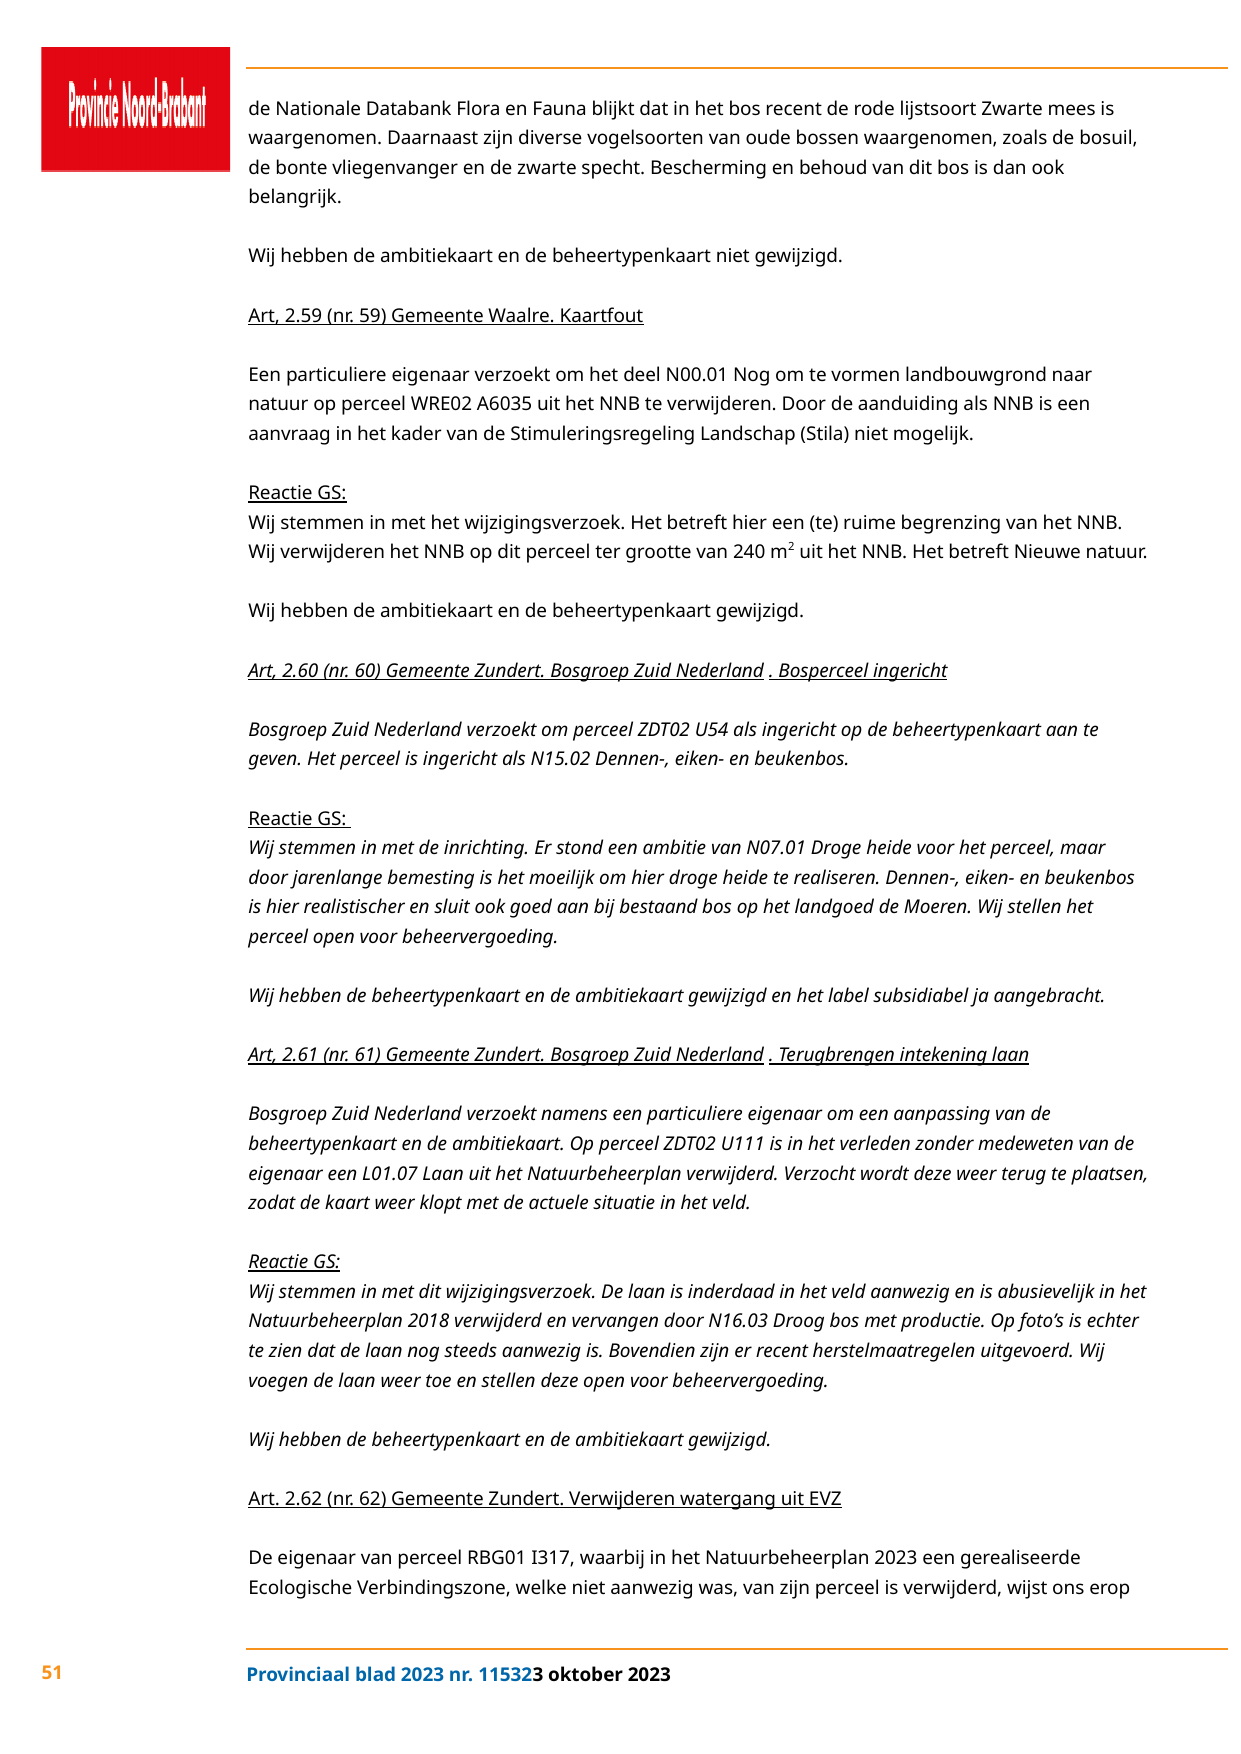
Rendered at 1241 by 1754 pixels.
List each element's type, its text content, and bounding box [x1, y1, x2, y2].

text Wij hebben de beheertypenkaart en de ambitiekaart gewijzigd en het label subsidiabel ja aangebracht. [248, 982, 1152, 1008]
text Bosgroep Zuid Nederland verzoekt om perceel ZDT02 U54 als ingericht op de beheertypenkaart aan te geven. Het perceel is ingericht als N15.02 Dennen-, eiken- en beukenbos. [248, 716, 1152, 771]
text Art, 2.60 (nr. 60) Gemeente Zundert. Bosgroep Zuid Nederland . Bosperceel ingericht [248, 657, 1152, 683]
text Reactie GS: [248, 1248, 1152, 1274]
text Bosgroep Zuid Nederland verzoekt namens een particuliere eigenaar om een aanpassing van de beheertypenkaart en de ambitiekaart. Op perceel ZDT02 U111 is in het verleden zonder medeweten van de eigenaar een L01.07 Laan uit het Natuurbeheerplan verwijderd. Verzocht wordt deze weer terug te plaatsen, zodat de kaart weer klopt met de actuele situatie in het veld. [248, 1101, 1152, 1215]
text Een particuliere eigenaar verzoekt om het deel N00.01 Nog om te vormen landbouwgrond naar natuur op perceel WRE02 A6035 uit het NNB te verwijderen. Door de aanduiding als NNB is een aanvraag in het kader van de Stimuleringsregeling Landschap (Stila) niet mogelijk. [248, 361, 1152, 446]
text Wij hebben de ambitiekaart en de beheertypenkaart gewijzigd. [248, 598, 1152, 623]
text Wij stemmen in met dit wijzigingsverzoek. De laan is inderdaad in het veld aanwezig en is abusievelijk in het Natuurbeheerplan 2018 verwijderd en vervangen door N16.03 Droog bos met productie. Op foto’s is echter te zien dat de laan nog steeds aanwezig is. Bovendien zijn er recent herstelmaatregelen uitgevoerd. Wij voegen de laan weer toe en stellen deze open voor beheervergoeding. [248, 1278, 1152, 1393]
text Art. 2.62 (nr. 62) Gemeente Zundert. Verwijderen watergang uit EVZ [248, 1485, 1152, 1511]
text Art, 2.61 (nr. 61) Gemeente Zundert. Bosgroep Zuid Nederland . Terugbrengen intekening laan [248, 1041, 1152, 1067]
text De eigenaar van perceel RBG01 I317, waarbij in het Natuurbeheerplan 2023 een gerealiseerde Ecologische Verbindingszone, welke niet aanwezig was, van zijn perceel is verwijderd, wijst ons erop [248, 1544, 1152, 1600]
text de Nationale Databank Flora en Fauna blijkt dat in het bos recent de rode lijstsoort Zwarte mees is waargenomen. Daarnaast zijn diverse vogelsoorten van oude bossen waargenomen, zoals de bosuil, de bonte vliegenvanger en de zwarte specht. Bescherming en behoud van dit bos is dan ook belangrijk. [248, 95, 1152, 209]
picture [41, 47, 231, 172]
text Wij hebben de beheertypenkaart en de ambitiekaart gewijzigd. [248, 1426, 1152, 1452]
text Art, 2.59 (nr. 59) Gemeente Waalre. Kaartfout [248, 302, 1152, 328]
text Wij stemmen in met het wijzigingsverzoek. Het betreft hier een (te) ruime begrenzing van het NNB. Wij verwijderen het NNB op dit perceel ter grootte van 240 m2 uit het NNB. Het betreft Nieuwe natuur. [248, 509, 1152, 564]
text Wij stemmen in met de inrichting. Er stond een ambitie van N07.01 Droge heide voor het perceel, maar door jarenlange bemesting is het moeilijk om hier droge heide te realiseren. Dennen-, eiken- en beukenbos is hier realistischer en sluit ook goed aan bij bestaand bos op het landgoed de Moeren. Wij stellen het perceel open voor beheervergoeding. [248, 834, 1152, 949]
text Reactie GS: [248, 805, 1152, 831]
text Reactie GS: [248, 479, 1152, 505]
text Wij hebben de ambitiekaart en de beheertypenkaart niet gewijzigd. [248, 243, 1152, 268]
